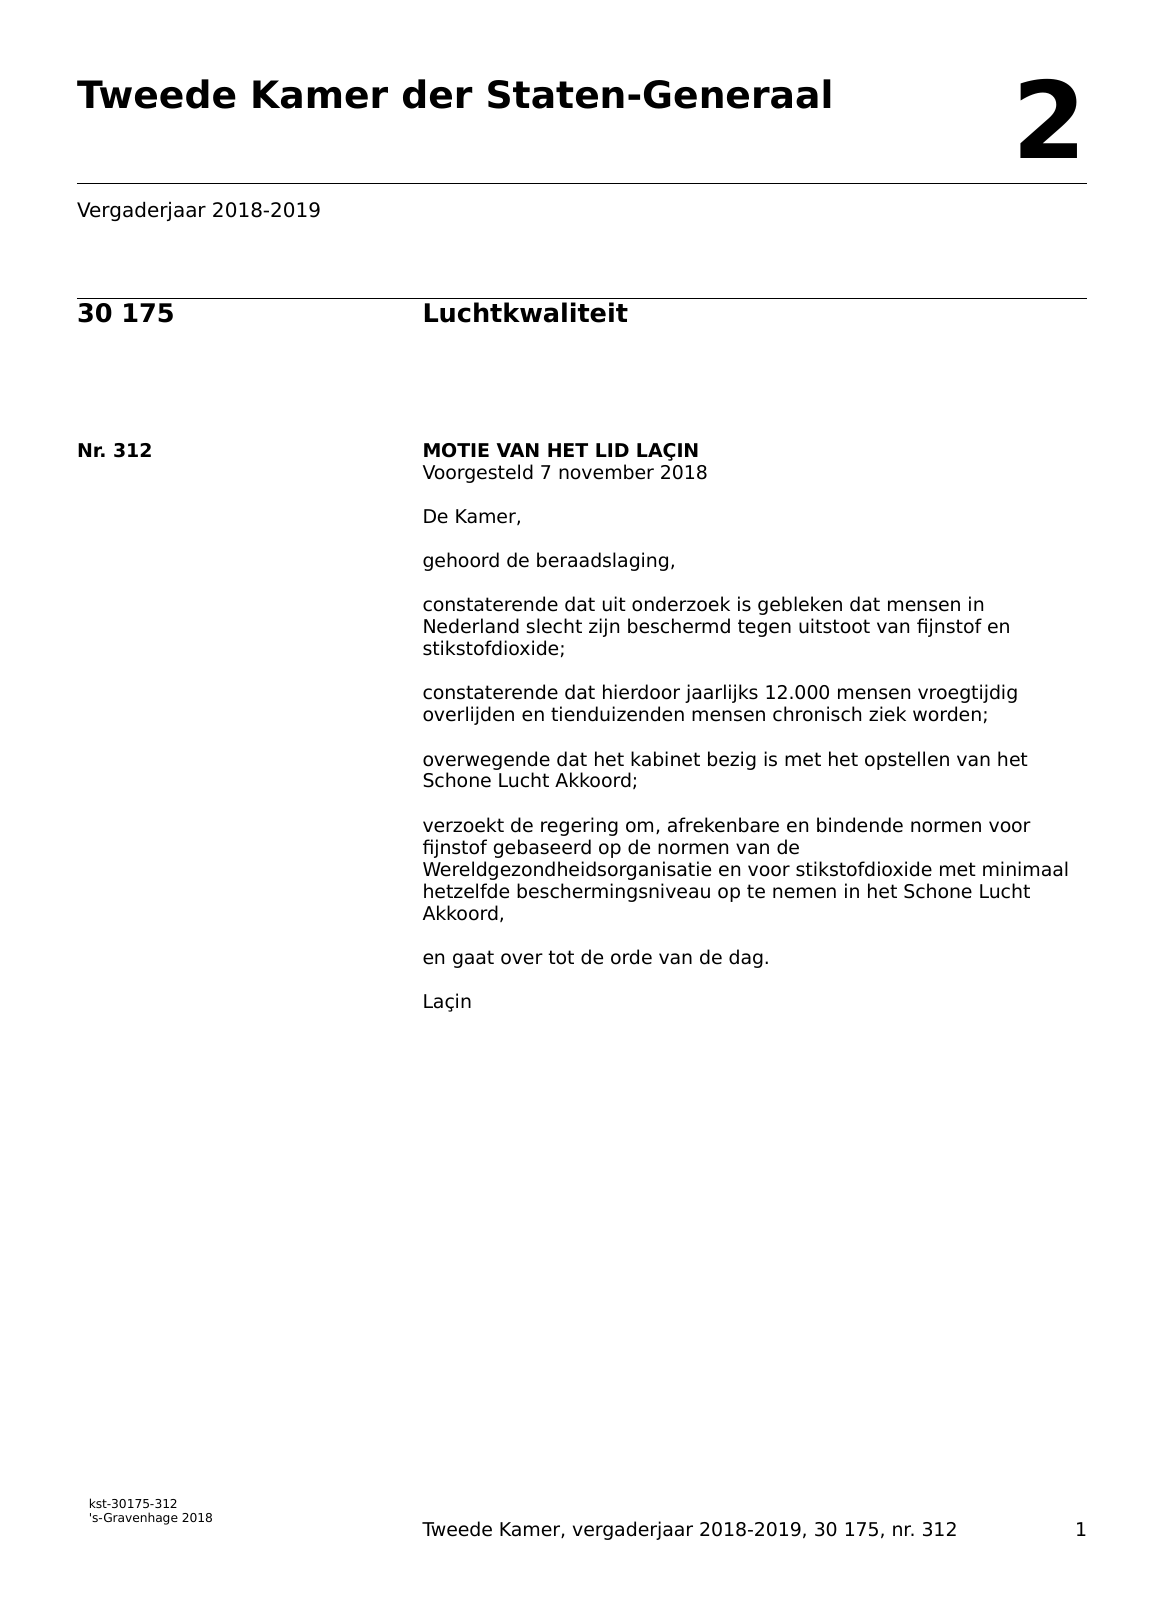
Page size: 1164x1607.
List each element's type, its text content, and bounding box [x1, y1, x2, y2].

text Voorgesteld 7 november 2018 [422, 462, 1087, 484]
text kst-30175-312 [88, 1497, 323, 1511]
text gehoord de beraadslaging, [422, 550, 1087, 572]
text 's-Gravenhage 2018 [88, 1511, 323, 1525]
text overwegende dat het kabinet bezig is met het opstellen van het Schone Lucht Akkoord; [422, 748, 1087, 792]
text De Kamer, [422, 506, 1087, 528]
text Laçin [422, 991, 1087, 1013]
text en gaat over tot de orde van de dag. [422, 947, 1087, 969]
text constaterende dat hierdoor jaarlijks 12.000 mensen vroegtijdig overlijden en tienduizenden mensen chronisch ziek worden; [422, 682, 1087, 726]
table_header 2 [886, 59, 1087, 183]
text constaterende dat uit onderzoek is gebleken dat mensen in Nederland slecht zijn beschermd tegen uitstoot van fijnstof en stikstofdioxide; [422, 594, 1087, 660]
table_header Tweede Kamer der Staten-Generaal [77, 59, 886, 183]
text verzoekt de regering om, afrekenbare en bindende normen voor fijnstof gebaseerd op de normen van de Wereldgezondheidsorganisatie en voor stikstofdioxide met minimaal hetzelfde beschermingsniveau op te nemen in het Schone Lucht Akkoord, [422, 814, 1087, 924]
subtitle 30 175 Luchtkwaliteit [77, 299, 1087, 329]
subtitle Nr. 312 MOTIE VAN HET LID LAÇIN [77, 440, 1087, 462]
table_cell Vergaderjaar 2018-2019 [77, 184, 1087, 298]
